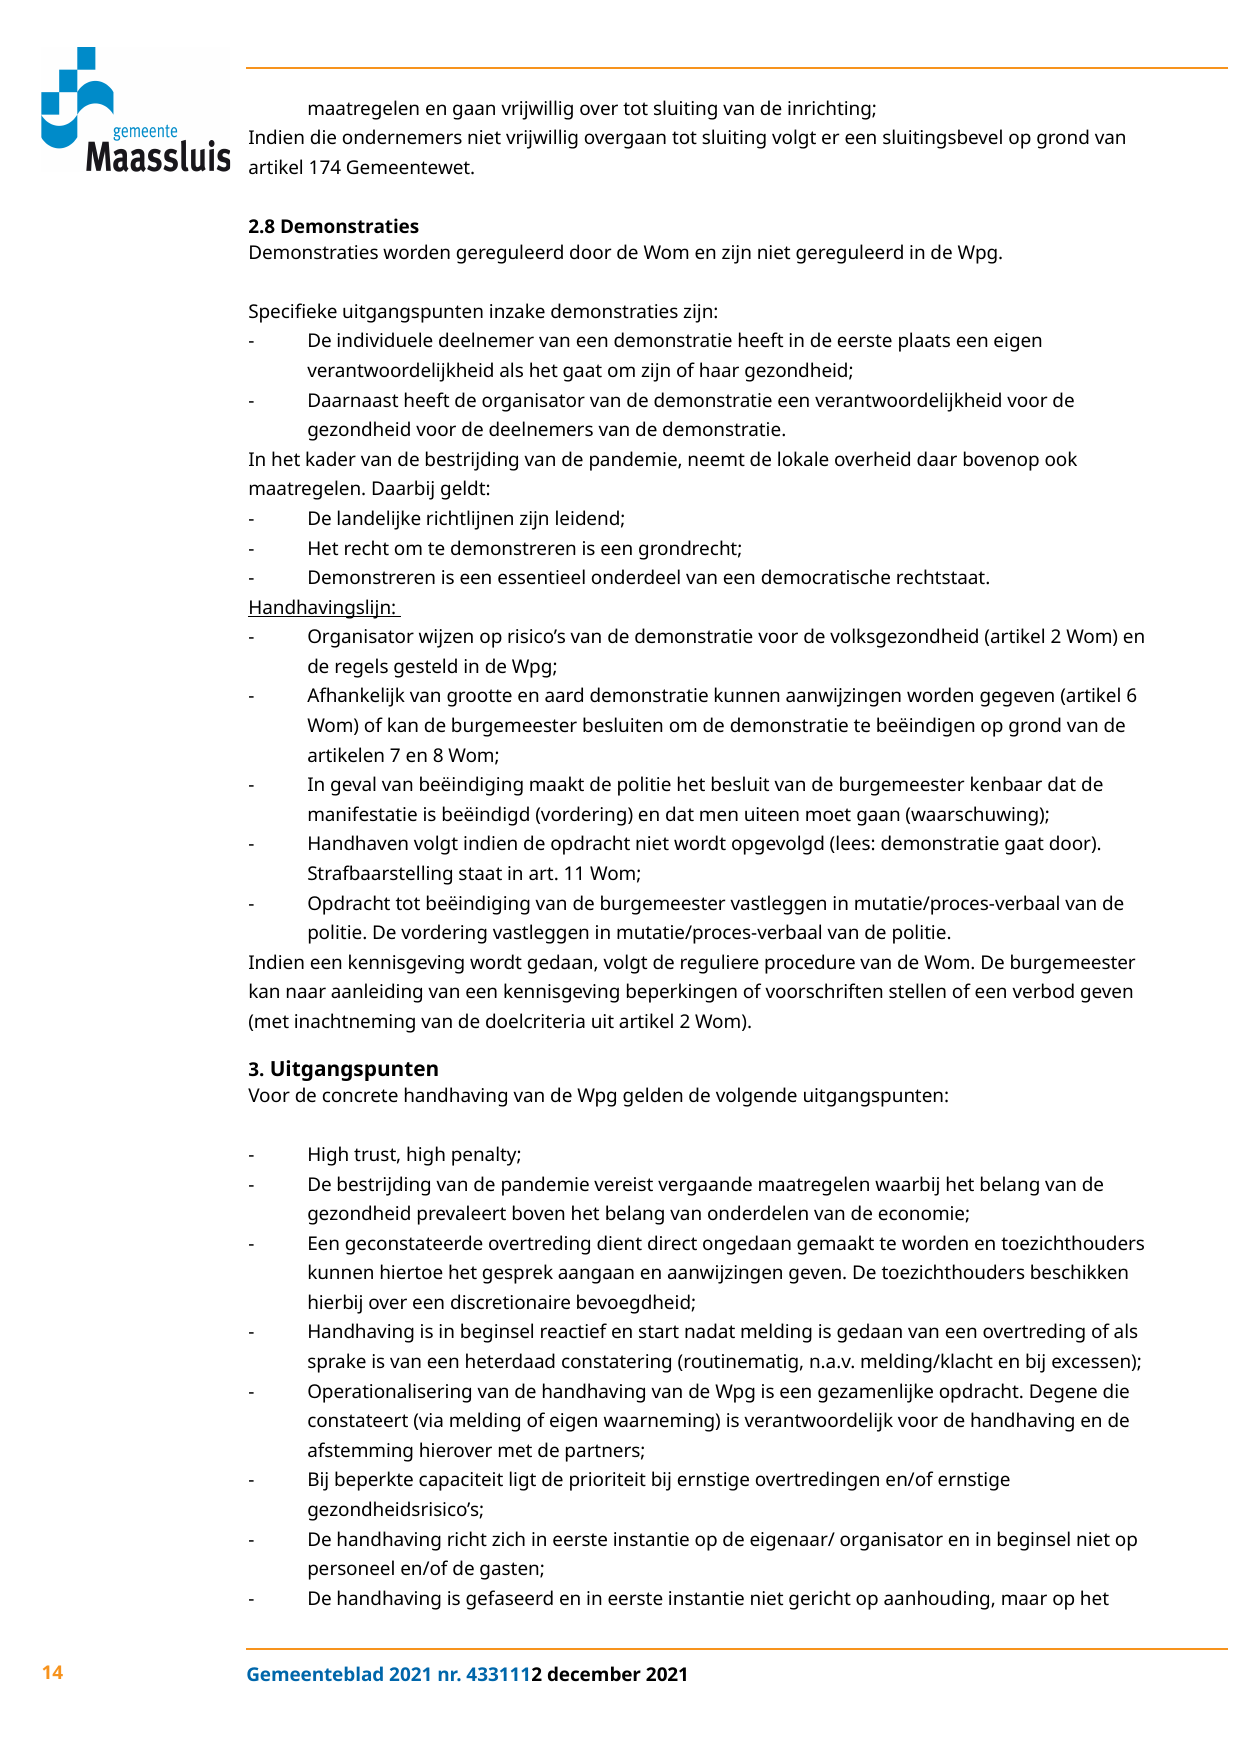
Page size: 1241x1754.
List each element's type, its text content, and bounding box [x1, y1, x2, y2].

text In het kader van de bestrijding van de pandemie, neemt de lokale overheid daar bovenop ook maatregelen. Daarbij geldt: [248, 446, 1152, 501]
list Opdracht tot beëindiging van de burgemeester vastleggen in mutatie/proces-verbaal van de politie. De vordering vastleggen in mutatie/proces-verbaal van de politie. [248, 890, 1152, 945]
list maatregelen en gaan vrijwillig over tot sluiting van de inrichting; [248, 95, 1152, 121]
text Indien die ondernemers niet vrijwillig overgaan tot sluiting volgt er een sluitingsbevel op grond van artikel 174 Gemeentewet. [248, 124, 1152, 180]
list High trust, high penalty; [248, 1141, 1152, 1167]
list Daarnaast heeft de organisator van de demonstratie een verantwoordelijkheid voor de gezondheid voor de deelnemers van de demonstratie. [248, 387, 1152, 442]
list De landelijke richtlijnen zijn leidend; [248, 505, 1152, 531]
list Het recht om te demonstreren is een grondrecht; [248, 535, 1152, 560]
text 2.8 Demonstraties [248, 213, 1152, 239]
list Demonstreren is een essentieel onderdeel van een democratische rechtstaat. [248, 564, 1152, 590]
list Afhankelijk van grootte en aard demonstratie kunnen aanwijzingen worden gegeven (artikel 6 Wom) of kan de burgemeester besluiten om de demonstratie te beëindigen op grond van de artikelen 7 en 8 Wom; [248, 683, 1152, 767]
text Indien een kennisgeving wordt gedaan, volgt de reguliere procedure van de Wom. De burgemeester kan naar aanleiding van een kennisgeving beperkingen of voorschriften stellen of een verbod geven (met inachtneming van de doelcriteria uit artikel 2 Wom). [248, 949, 1152, 1034]
text Voor de concrete handhaving van de Wpg gelden de volgende uitgangspunten: [248, 1082, 1152, 1108]
list Bij beperkte capaciteit ligt de prioriteit bij ernstige overtredingen en/of ernstige gezondheidsrisico’s; [248, 1467, 1152, 1522]
list In geval van beëindiging maakt de politie het besluit van de burgemeester kenbaar dat de manifestatie is beëindigd (vordering) en dat men uiteen moet gaan (waarschuwing); [248, 771, 1152, 827]
picture [41, 47, 77, 92]
text Specifieke uitgangspunten inzake demonstraties zijn: [248, 298, 1152, 324]
list De individuele deelnemer van een demonstratie heeft in de eerste plaats een eigen verantwoordelijkheid als het gaat om zijn of haar gezondheid; [248, 328, 1152, 383]
list De handhaving is gefaseerd en in eerste instantie niet gericht op aanhouding, maar op het [248, 1585, 1152, 1611]
list De handhaving richt zich in eerste instantie op de eigenaar/ organisator en in beginsel niet op personeel en/of de gasten; [248, 1526, 1152, 1581]
picture [41, 47, 231, 172]
list Operationalisering van de handhaving van de Wpg is een gezamenlijke opdracht. Degene die constateert (via melding of eigen waarneming) is verantwoordelijk voor de handhaving en de afstemming hierover met de partners; [248, 1378, 1152, 1463]
text 3. Uitgangspunten [248, 1054, 1152, 1082]
list Organisator wijzen op risico’s van de demonstratie voor de volksgezondheid (artikel 2 Wom) en de regels gesteld in de Wpg; [248, 623, 1152, 679]
list Handhaven volgt indien de opdracht niet wordt opgevolgd (lees: demonstratie gaat door). Strafbaarstelling staat in art. 11 Wom; [248, 831, 1152, 886]
list Handhaving is in beginsel reactief en start nadat melding is gedaan van een overtreding of als sprake is van een heterdaad constatering (routinematig, n.a.v. melding/klacht en bij excessen); [248, 1319, 1152, 1374]
list De bestrijding van de pandemie vereist vergaande maatregelen waarbij het belang van de gezondheid prevaleert boven het belang van onderdelen van de economie; [248, 1171, 1152, 1226]
text Demonstraties worden gereguleerd door de Wom en zijn niet gereguleerd in de Wpg. [248, 239, 1152, 264]
list Een geconstateerde overtreding dient direct ongedaan gemaakt te worden en toezichthouders kunnen hiertoe het gesprek aangaan en aanwijzingen geven. De toezichthouders beschikken hierbij over een discretionaire bevoegdheid; [248, 1230, 1152, 1315]
text Handhavingslijn: [248, 594, 1152, 619]
